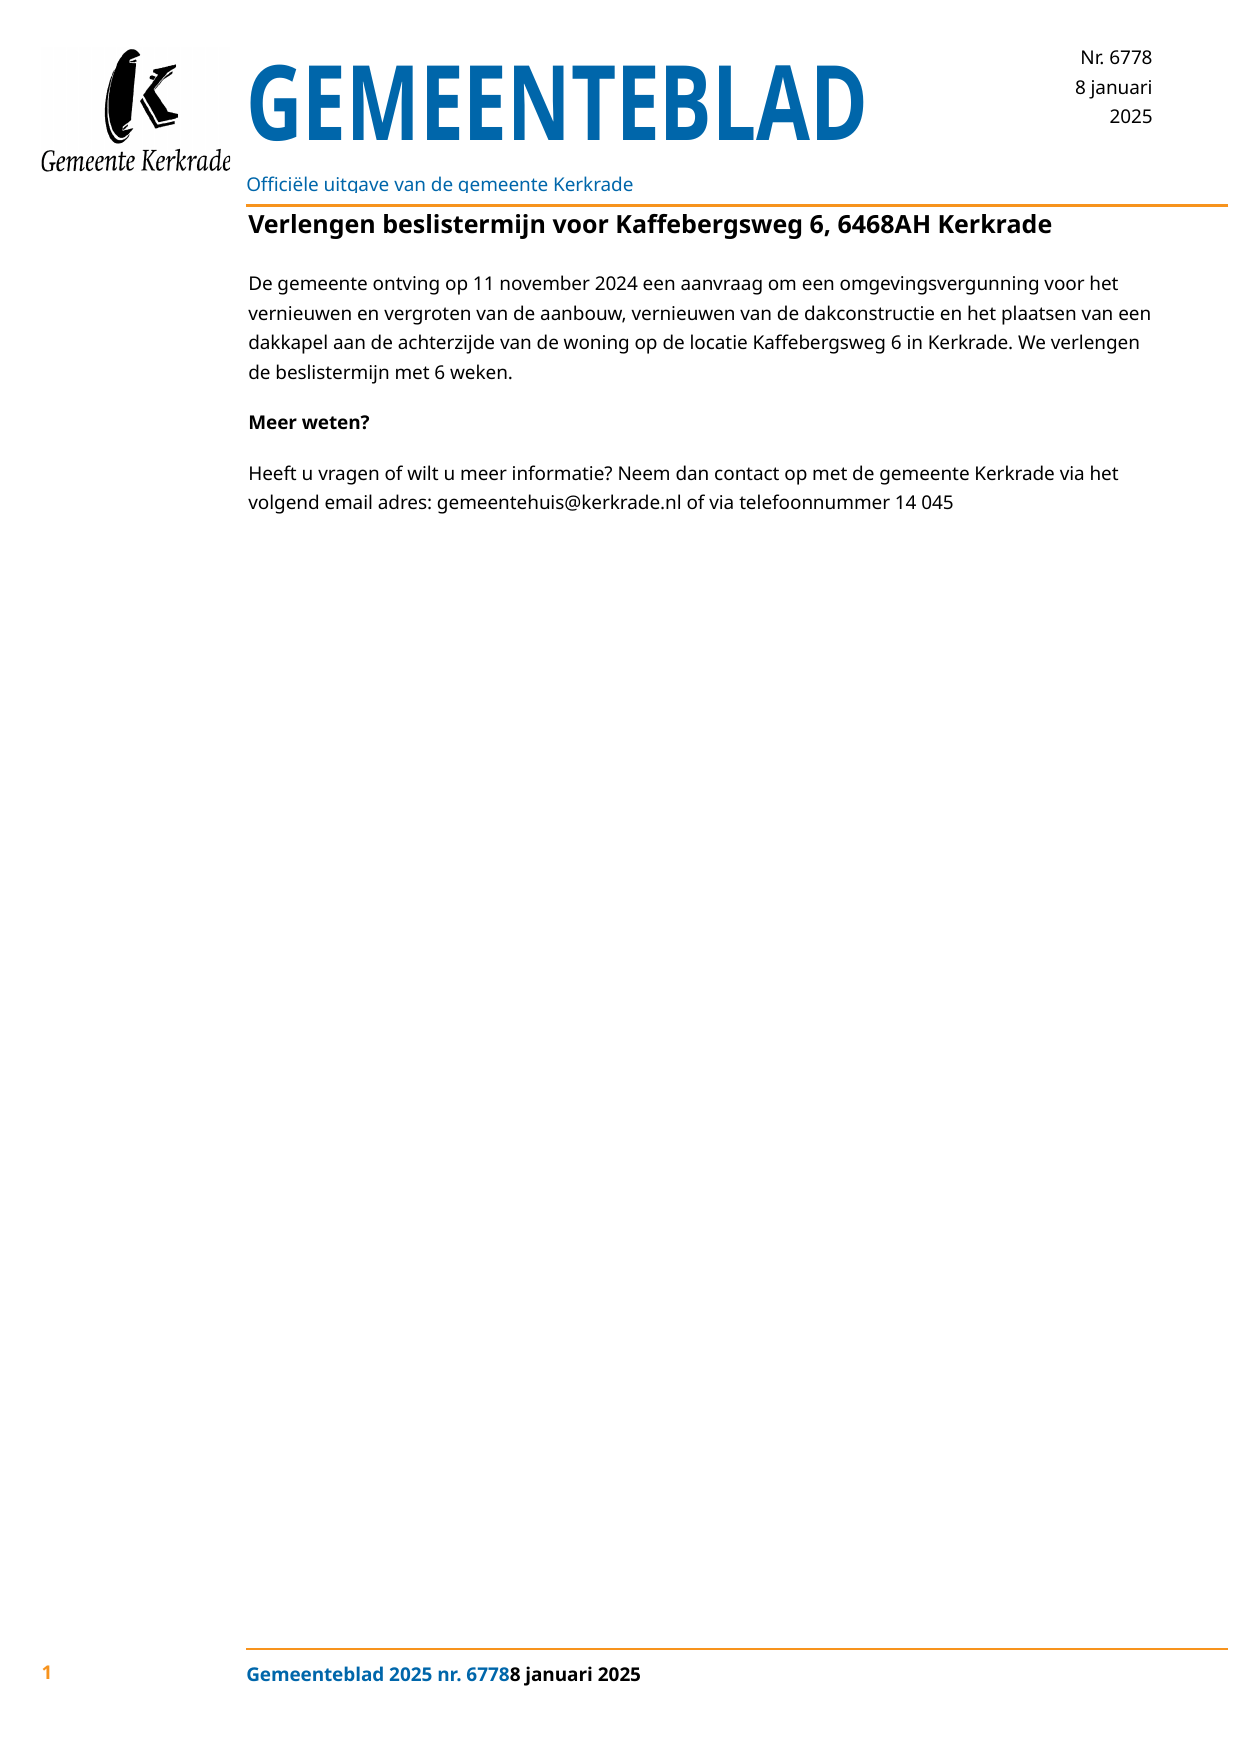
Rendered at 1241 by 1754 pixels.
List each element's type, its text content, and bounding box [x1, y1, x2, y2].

picture [41, 47, 231, 172]
text Heeft u vragen of wilt u meer informatie? Neem dan contact op met de gemeente Kerkrade via het volgend email adres: gemeentehuis@kerkrade.nl of via telefoonnummer 14 045 [248, 460, 1152, 515]
text Meer weten? [248, 409, 1152, 435]
text De gemeente ontving op 11 november 2024 een aanvraag om een omgevingsvergunning voor het vernieuwen en vergroten van de aanbouw, vernieuwen van de dakconstructie en het plaatsen van een dakkapel aan de achterzijde van de woning op de locatie Kaffebergsweg 6 in Kerkrade. We verlengen de beslistermijn met 6 weken. [248, 270, 1152, 385]
text Verlengen beslistermijn voor Kaffebergsweg 6, 6468AH Kerkrade [248, 207, 1152, 241]
